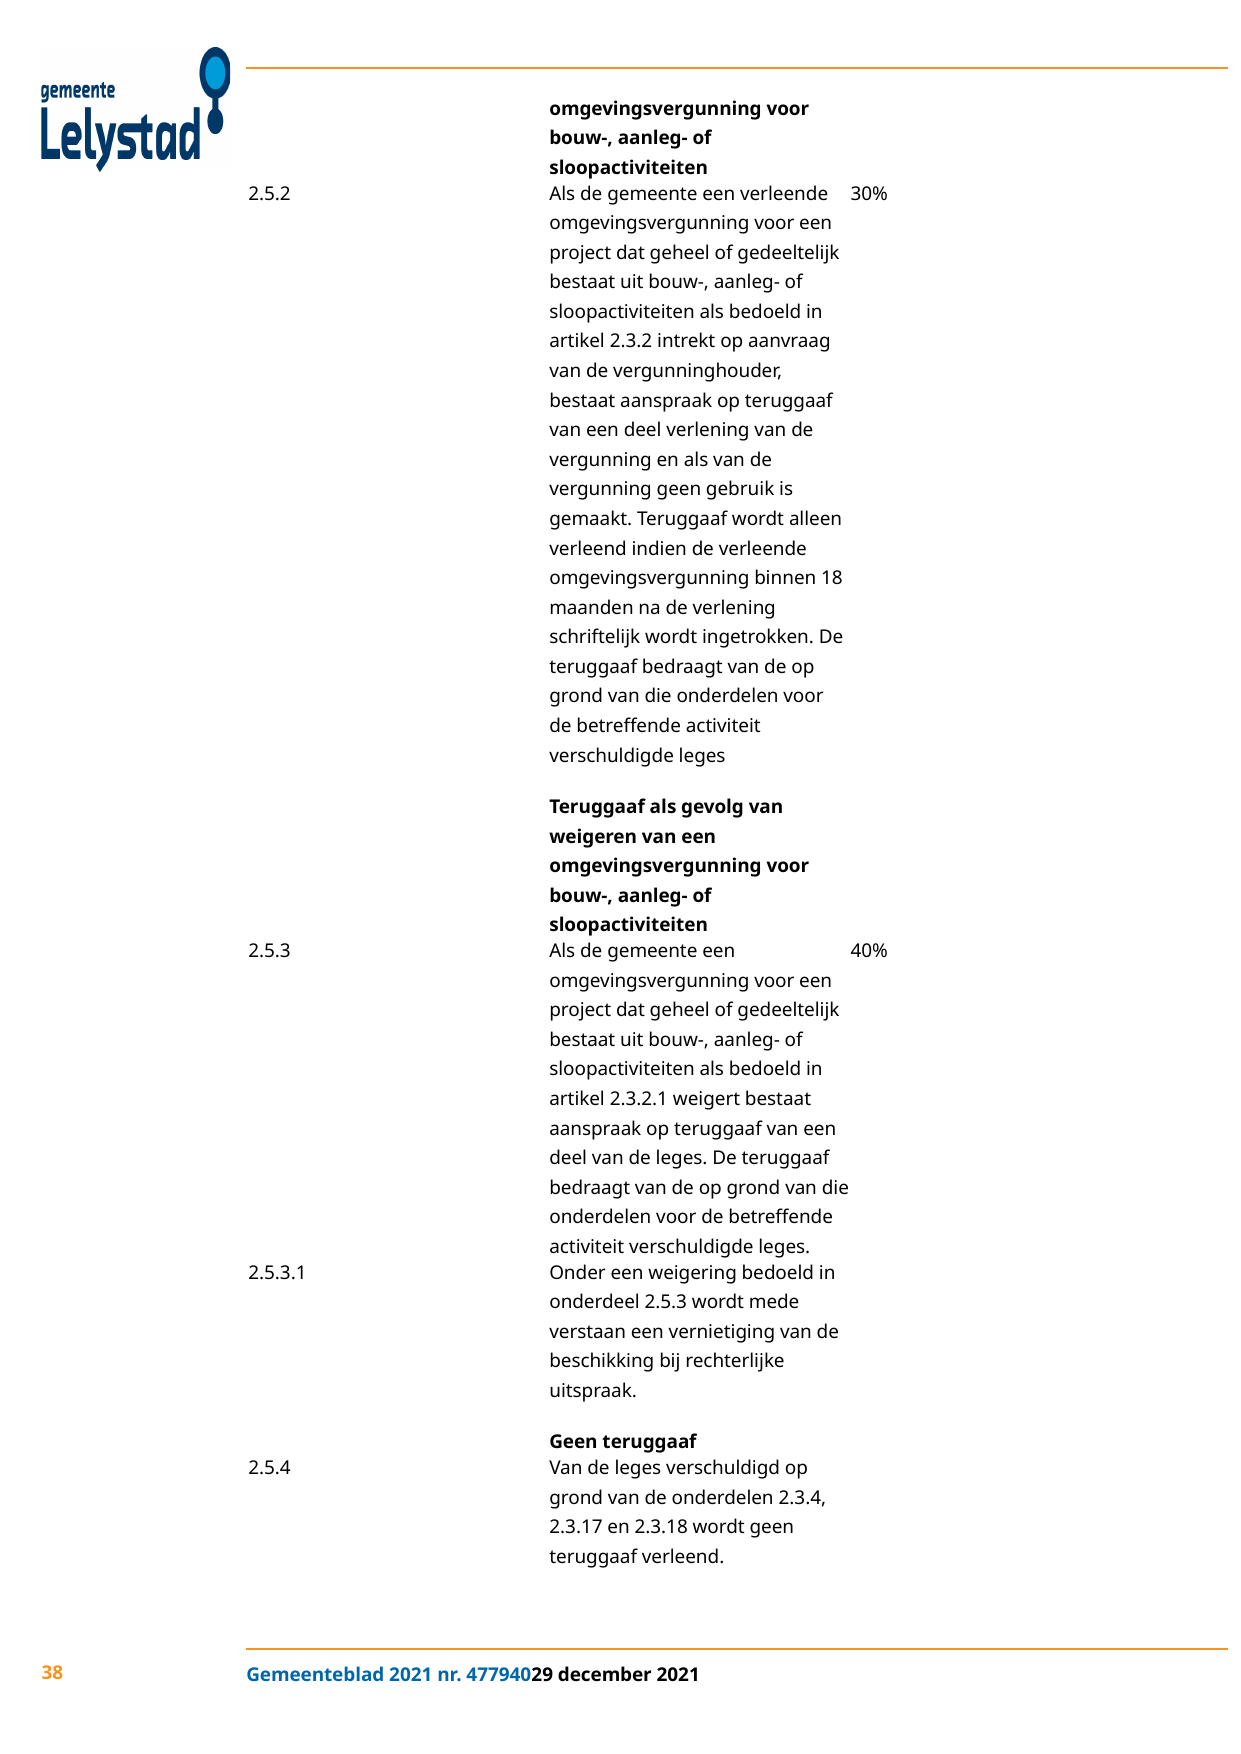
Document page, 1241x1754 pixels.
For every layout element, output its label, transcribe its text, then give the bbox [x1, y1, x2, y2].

table_cell [850, 1454, 1152, 1569]
table_cell [850, 1403, 1152, 1429]
table_cell [549, 1569, 850, 1594]
table_cell [248, 95, 549, 180]
table_cell [248, 768, 549, 793]
table_cell omgevingsvergunning voor bouw-, aanleg- of sloopactiviteiten [549, 95, 850, 180]
table_cell [850, 793, 1152, 937]
table_cell Als de gemeente een omgevingsvergunning voor een project dat geheel of gedeeltelijk bestaat uit bouw-, aanleg- of sloopactiviteiten als bedoeld in artikel 2.3.2.1 weigert bestaat aanspraak op teruggaaf van een deel van de leges. De teruggaaf bedraagt van de op grond van die onderdelen voor de betreffende activiteit verschuldigde leges. [549, 937, 850, 1259]
table_cell [248, 1403, 549, 1429]
table_cell Onder een weigering bedoeld in onderdeel 2.5.3 wordt mede verstaan een vernietiging van de beschikking bij rechterlijke uitspraak. [549, 1259, 850, 1403]
table_cell Van de leges verschuldigd op grond van de onderdelen 2.3.4, 2.3.17 en 2.3.18 wordt geen teruggaaf verleend. [549, 1454, 850, 1569]
table_cell 2.5.3 [248, 937, 549, 1259]
table_cell Geen teruggaaf [549, 1429, 850, 1454]
table_cell [850, 1569, 1152, 1594]
table_cell 30% [850, 180, 1152, 767]
table_cell [850, 95, 1152, 180]
table_cell 2.5.2 [248, 180, 549, 767]
table_cell [549, 1403, 850, 1429]
table_cell 40% [850, 937, 1152, 1259]
table_cell 2.5.3.1 [248, 1259, 549, 1403]
table_cell [248, 1429, 549, 1454]
table_cell 2.5.4 [248, 1454, 549, 1569]
table_cell [850, 1429, 1152, 1454]
table_cell [248, 1569, 549, 1594]
table_cell [850, 768, 1152, 793]
table_cell Teruggaaf als gevolg van weigeren van een omgevingsvergunning voor bouw-, aanleg- of sloopactiviteiten [549, 793, 850, 937]
table_cell Als de gemeente een verleende omgevingsvergunning voor een project dat geheel of gedeeltelijk bestaat uit bouw-, aanleg- of sloopactiviteiten als bedoeld in artikel 2.3.2 intrekt op aanvraag van de vergunninghouder, bestaat aanspraak op teruggaaf van een deel verlening van de vergunning en als van de vergunning geen gebruik is gemaakt. Teruggaaf wordt alleen verleend indien de verleende omgevingsvergunning binnen 18 maanden na de verlening schriftelijk wordt ingetrokken. De teruggaaf bedraagt van de op grond van die onderdelen voor de betreffende activiteit verschuldigde leges [549, 180, 850, 767]
table_cell [850, 1259, 1152, 1403]
table_cell [248, 793, 549, 937]
table_cell [549, 768, 850, 793]
picture [41, 47, 231, 172]
